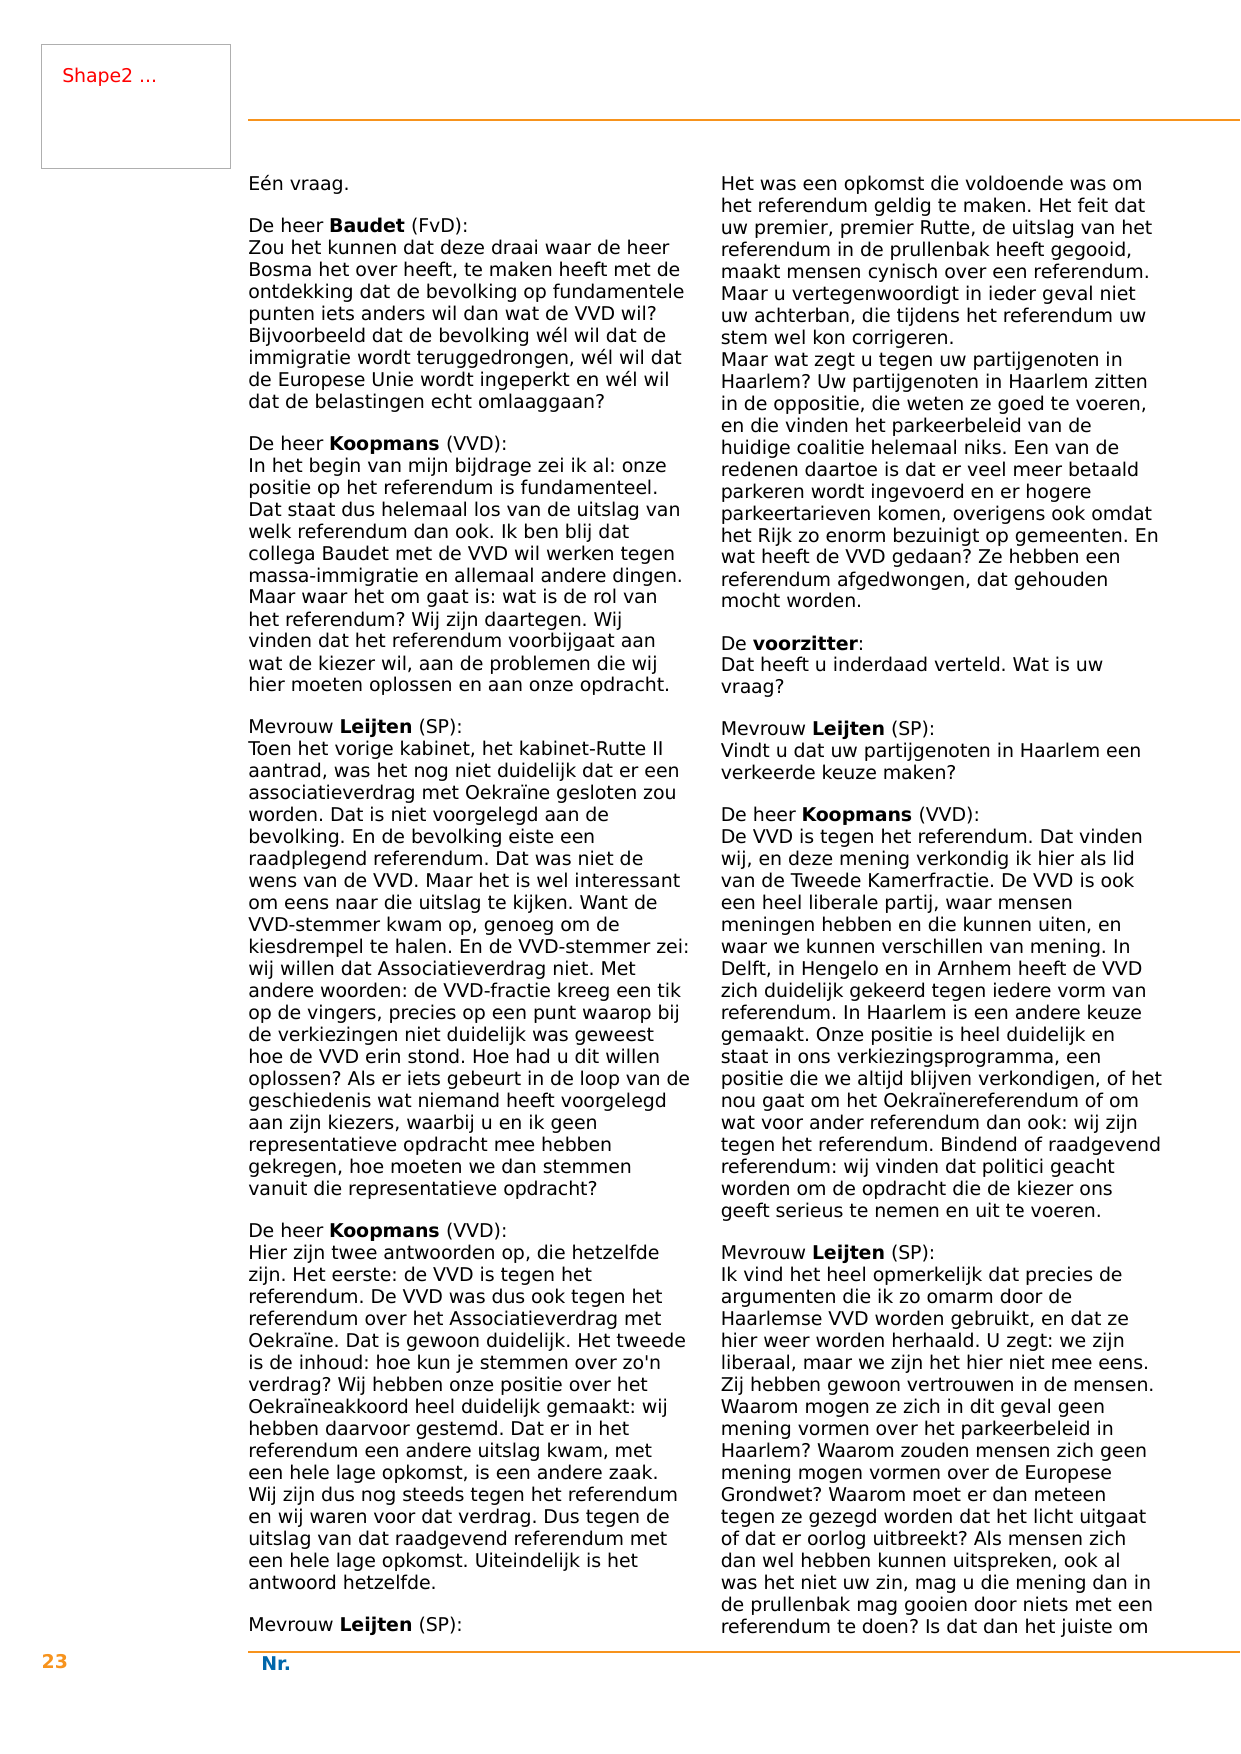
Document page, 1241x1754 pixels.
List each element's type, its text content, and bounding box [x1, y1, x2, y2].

text Het was een opkomst die voldoende was om het referendum geldig te maken. Het feit dat uw premier, premier Rutte, de uitslag van het referendum in de prullenbak heeft gegooid, maakt mensen cynisch over een referendum. Maar u vertegenwoordigt in ieder geval niet uw achterban, die tijdens het referendum uw stem wel kon corrigeren. [721, 173, 1163, 349]
text Dat heeft u inderdaad verteld. Wat is uw vraag? [721, 654, 1163, 698]
text Mevrouw Leijten (SP): [248, 1613, 691, 1636]
text Ik vind het heel opmerkelijk dat precies de argumenten die ik zo omarm door de Haarlemse VVD worden gebruikt, en dat ze hier weer worden herhaald. U zegt: we zijn liberaal, maar we zijn het hier niet mee eens. Zij hebben gewoon vertrouwen in de mensen. Waarom mogen ze zich in dit geval geen mening vormen over het parkeerbeleid in Haarlem? Waarom zouden mensen zich geen mening mogen vormen over de Europese Grondwet? Waarom moet er dan meteen tegen ze gezegd worden dat het licht uitgaat of dat er oorlog uitbreekt? Als mensen zich dan wel hebben kunnen uitspreken, ook al was het niet uw zin, mag u die mening dan in de prullenbak mag gooien door niets met een referendum te doen? Is dat dan het juiste om [721, 1264, 1163, 1637]
text Vindt u dat uw partijgenoten in Haarlem een verkeerde keuze maken? [721, 740, 1163, 784]
text Mevrouw Leijten (SP): [721, 718, 1163, 740]
text In het begin van mijn bijdrage zei ik al: onze positie op het referendum is fundamenteel. Dat staat dus helemaal los van de uitslag van welk referendum dan ook. Ik ben blij dat collega Baudet met de VVD wil werken tegen massa-immigratie en allemaal andere dingen. Maar waar het om gaat is: wat is de rol van het referendum? Wij zijn daartegen. Wij vinden dat het referendum voorbijgaat aan wat de kiezer wil, aan de problemen die wij hier moeten oplossen en aan onze opdracht. [248, 454, 691, 696]
text De heer Koopmans (VVD): [248, 433, 691, 454]
text De heer Koopmans (VVD): [721, 804, 1163, 826]
text De heer Koopmans (VVD): [248, 1220, 691, 1242]
text De voorzitter: [721, 632, 1163, 654]
text Zou het kunnen dat deze draai waar de heer Bosma het over heeft, te maken heeft met de ontdekking dat de bevolking op fundamentele punten iets anders wil dan wat de VVD wil? Bijvoorbeeld dat de bevolking wél wil dat de immigratie wordt teruggedrongen, wél wil dat de Europese Unie wordt ingeperkt en wél wil dat de belastingen echt omlaaggaan? [248, 237, 691, 413]
text Mevrouw Leijten (SP): [248, 716, 691, 738]
text Mevrouw Leijten (SP): [721, 1242, 1163, 1264]
text De VVD is tegen het referendum. Dat vinden wij, en deze mening verkondig ik hier als lid van de Tweede Kamerfractie. De VVD is ook een heel liberale partij, waar mensen meningen hebben en die kunnen uiten, en waar we kunnen verschillen van mening. In Delft, in Hengelo en in Arnhem heeft de VVD zich duidelijk gekeerd tegen iedere vorm van referendum. In Haarlem is een andere keuze gemaakt. Onze positie is heel duidelijk en staat in ons verkiezingsprogramma, een positie die we altijd blijven verkondigen, of het nou gaat om het Oekraïnereferendum of om wat voor ander referendum dan ook: wij zijn tegen het referendum. Bindend of raadgevend referendum: wij vinden dat politici geacht worden om de opdracht die de kiezer ons geeft serieus te nemen en uit te voeren. [721, 826, 1163, 1222]
text Hier zijn twee antwoorden op, die hetzelfde zijn. Het eerste: de VVD is tegen het referendum. De VVD was dus ook tegen het referendum over het Associatieverdrag met Oekraïne. Dat is gewoon duidelijk. Het tweede is de inhoud: hoe kun je stemmen over zo'n verdrag? Wij hebben onze positie over het Oekraïneakkoord heel duidelijk gemaakt: wij hebben daarvoor gestemd. Dat er in het referendum een andere uitslag kwam, met een hele lage opkomst, is een andere zaak. Wij zijn dus nog steeds tegen het referendum en wij waren voor dat verdrag. Dus tegen de uitslag van dat raadgevend referendum met een hele lage opkomst. Uiteindelijk is het antwoord hetzelfde. [248, 1242, 691, 1593]
text De heer Baudet (FvD): [248, 215, 691, 237]
text Eén vraag. [248, 173, 691, 195]
text Toen het vorige kabinet, het kabinet-Rutte II aantrad, was het nog niet duidelijk dat er een associatieverdrag met Oekraïne gesloten zou worden. Dat is niet voorgelegd aan de bevolking. En de bevolking eiste een raadplegend referendum. Dat was niet de wens van de VVD. Maar het is wel interessant om eens naar die uitslag te kijken. Want de VVD-stemmer kwam op, genoeg om de kiesdrempel te halen. En de VVD-stemmer zei: wij willen dat Associatieverdrag niet. Met andere woorden: de VVD-fractie kreeg een tik op de vingers, precies op een punt waarop bij de verkiezingen niet duidelijk was geweest hoe de VVD erin stond. Hoe had u dit willen oplossen? Als er iets gebeurt in de loop van de geschiedenis wat niemand heeft voorgelegd aan zijn kiezers, waarbij u en ik geen representatieve opdracht mee hebben gekregen, hoe moeten we dan stemmen vanuit die representatieve opdracht? [248, 738, 691, 1200]
text Maar wat zegt u tegen uw partijgenoten in Haarlem? Uw partijgenoten in Haarlem zitten in de oppositie, die weten ze goed te voeren, en die vinden het parkeerbeleid van de huidige coalitie helemaal niks. Een van de redenen daartoe is dat er veel meer betaald parkeren wordt ingevoerd en er hogere parkeertarieven komen, overigens ook omdat het Rijk zo enorm bezuinigt op gemeenten. En wat heeft de VVD gedaan? Ze hebben een referendum afgedwongen, dat gehouden mocht worden. [721, 349, 1163, 612]
